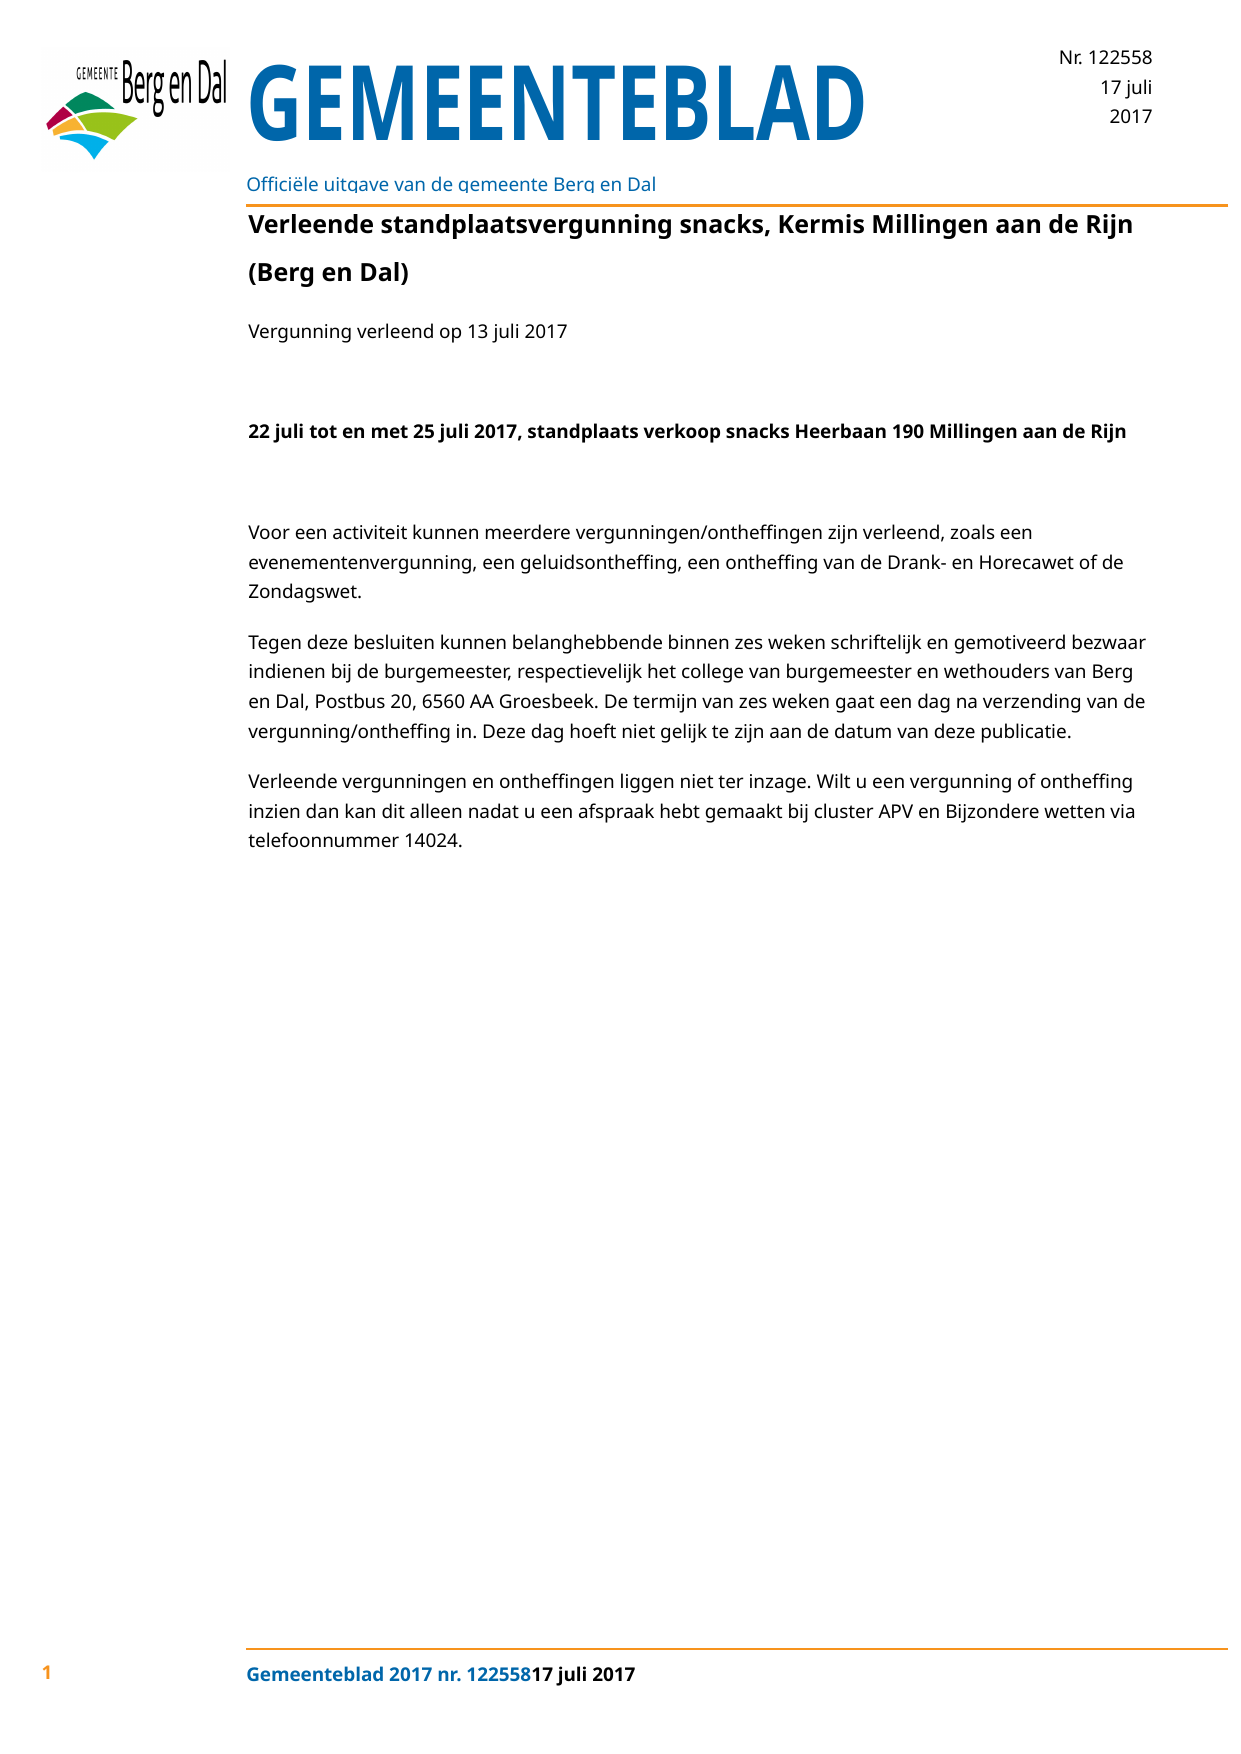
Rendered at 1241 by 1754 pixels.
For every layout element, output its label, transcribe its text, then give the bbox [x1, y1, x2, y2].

text Tegen deze besluiten kunnen belanghebbende binnen zes weken schriftelijk en gemotiveerd bezwaar indienen bij de burgemeester, respectievelijk het college van burgemeester en wethouders van Berg en Dal, Postbus 20, 6560 AA Groesbeek. De termijn van zes weken gaat een dag na verzending van de vergunning/ontheffing in. Deze dag hoeft niet gelijk te zijn aan de datum van deze publicatie. [248, 629, 1152, 744]
text Verleende vergunningen en ontheffingen liggen niet ter inzage. Wilt u een vergunning of ontheffing inzien dan kan dit alleen nadat u een afspraak hebt gemaakt bij cluster APV en Bijzondere wetten via telefoonnummer 14024. [248, 768, 1152, 853]
text Vergunning verleend op 13 juli 2017 [248, 318, 1152, 344]
text 22 juli tot en met 25 juli 2017, standplaats verkoop snacks Heerbaan 190 Millingen aan de Rijn [248, 419, 1152, 444]
text Verleende standplaatsvergunning snacks, Kermis Millingen aan de Rijn (Berg en Dal) [248, 207, 1152, 288]
text Voor een activiteit kunnen meerdere vergunningen/ontheffingen zijn verleend, zoals een evenementenvergunning, een geluidsontheffing, een ontheffing van de Drank- en Horecawet of de Zondagswet. [248, 519, 1152, 604]
picture [41, 47, 231, 172]
